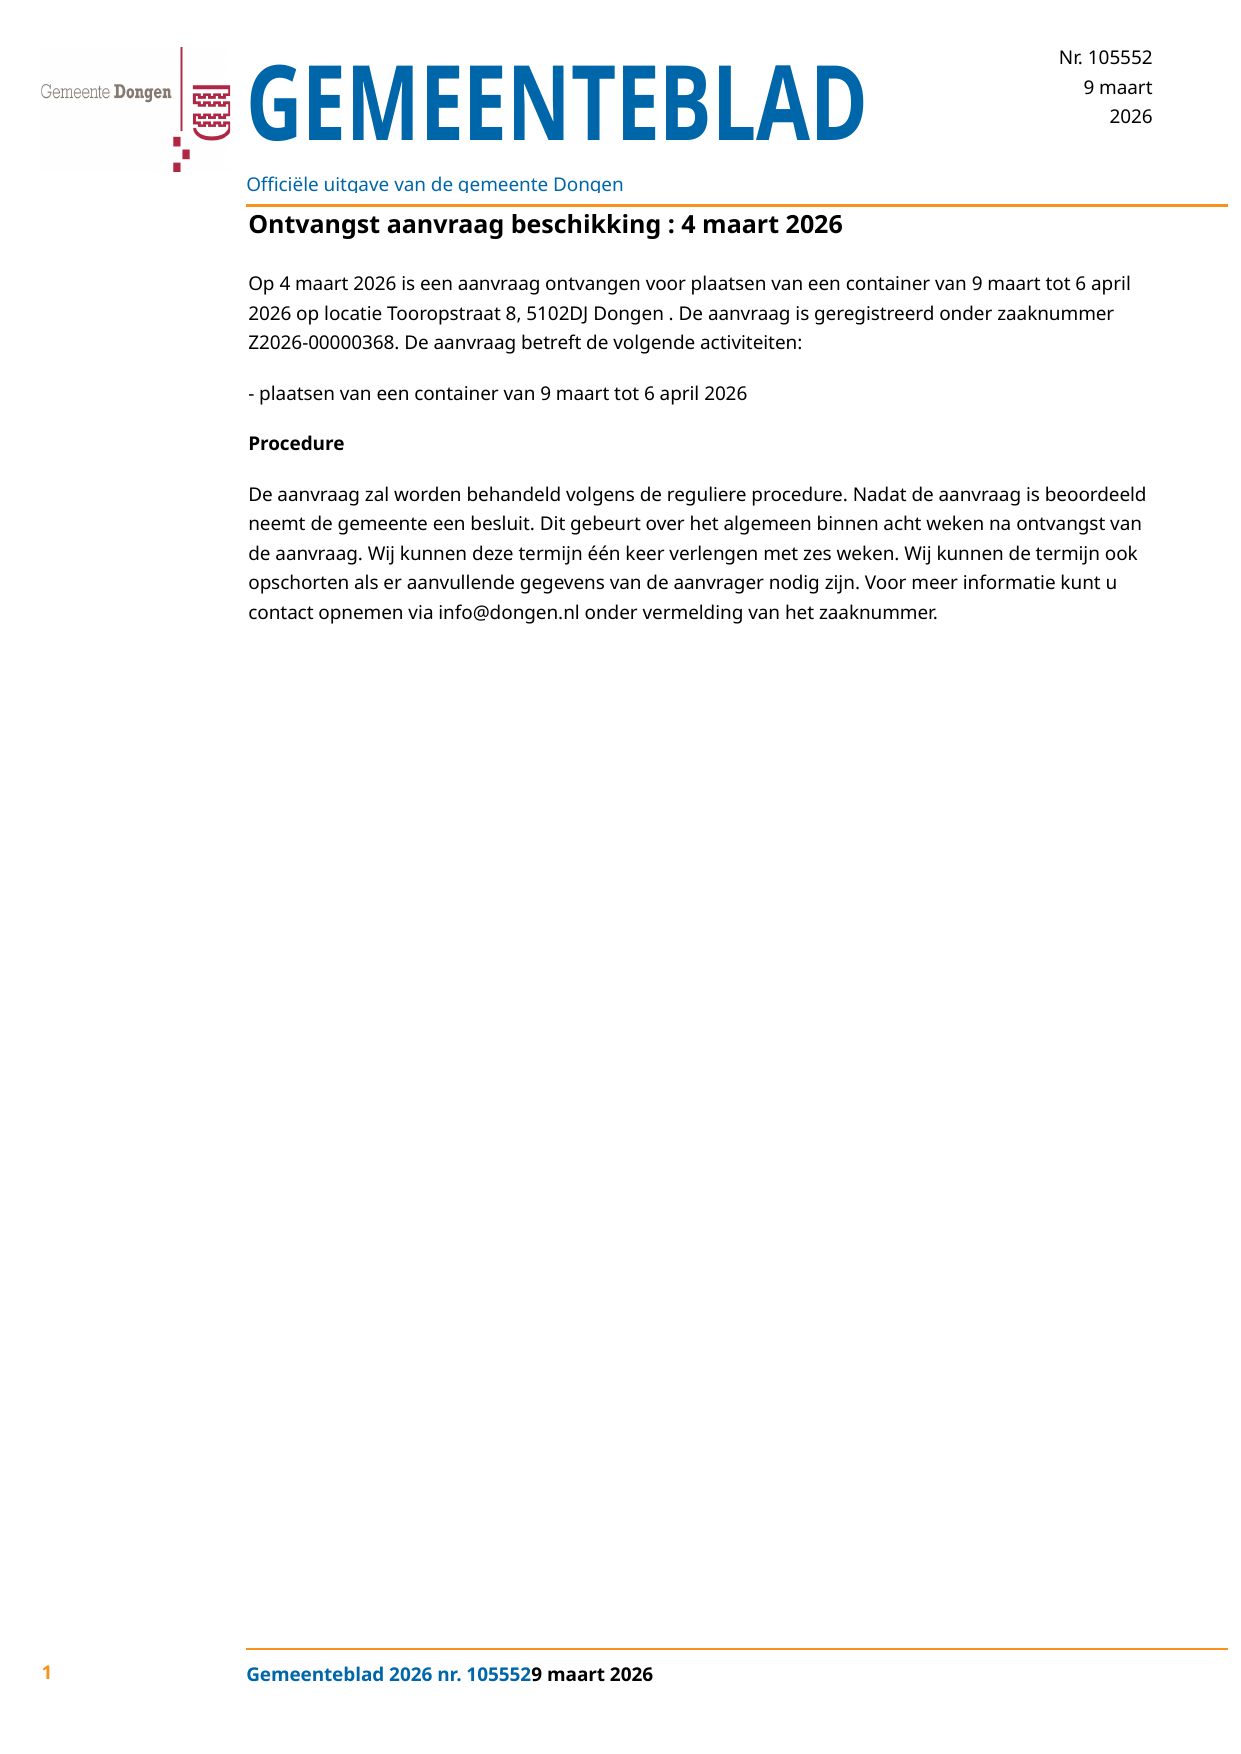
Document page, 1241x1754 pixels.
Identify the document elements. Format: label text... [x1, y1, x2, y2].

picture [41, 47, 231, 172]
text Ontvangst aanvraag beschikking : 4 maart 2026 [248, 207, 1152, 241]
text - plaatsen van een container van 9 maart tot 6 april 2026 [248, 380, 1152, 406]
text Procedure [248, 430, 1152, 456]
text De aanvraag zal worden behandeld volgens de reguliere procedure. Nadat de aanvraag is beoordeeld neemt de gemeente een besluit. Dit gebeurt over het algemeen binnen acht weken na ontvangst van de aanvraag. Wij kunnen deze termijn één keer verlengen met zes weken. Wij kunnen de termijn ook opschorten als er aanvullende gegevens van de aanvrager nodig zijn. Voor meer informatie kunt u contact opnemen via info@dongen.nl onder vermelding van het zaaknummer. [248, 481, 1152, 625]
text Op 4 maart 2026 is een aanvraag ontvangen voor plaatsen van een container van 9 maart tot 6 april 2026 op locatie Tooropstraat 8, 5102DJ Dongen . De aanvraag is geregistreerd onder zaaknummer Z2026-00000368. De aanvraag betreft de volgende activiteiten: [248, 270, 1152, 355]
